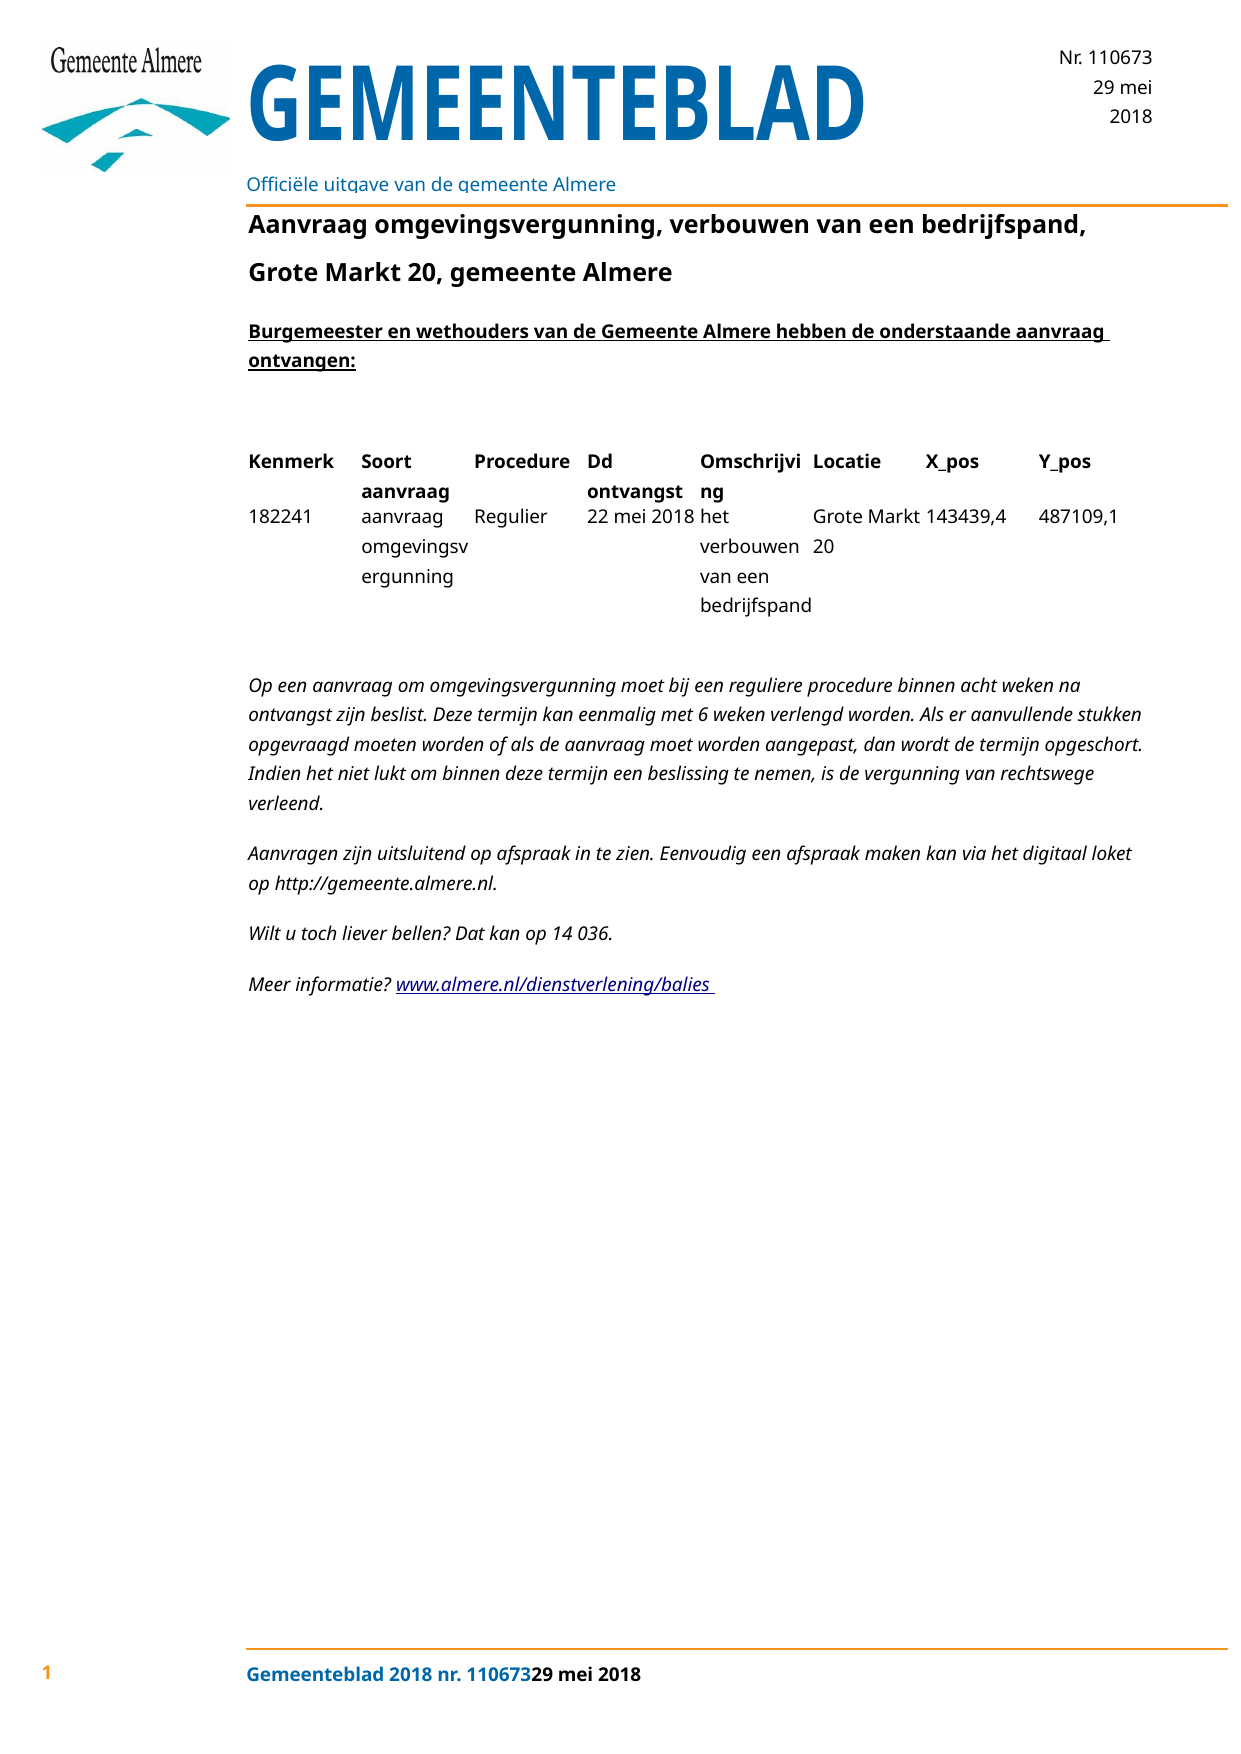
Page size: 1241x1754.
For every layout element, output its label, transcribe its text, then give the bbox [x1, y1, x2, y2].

table_cell Grote Markt 20 [813, 504, 926, 618]
text Meer informatie? www.almere.nl/dienstverlening/balies [248, 971, 1152, 997]
text Wilt u toch liever bellen? Dat kan op 14 036. [248, 921, 1152, 946]
table_cell 182241 [248, 504, 361, 618]
table_header Locatie [813, 449, 926, 504]
text Aanvragen zijn uitsluitend op afspraak in te zien. Eenvoudig een afspraak maken kan via het digitaal loket op http://gemeente.almere.nl. [248, 841, 1152, 896]
table_header Dd ontvangst [587, 449, 700, 504]
table_cell het verbouwen van een bedrijfspand [700, 504, 813, 618]
table_cell 143439,4 [926, 504, 1038, 618]
text Aanvraag omgevingsvergunning, verbouwen van een bedrijfspand, Grote Markt 20, gemeente Almere [248, 207, 1152, 288]
table_cell Regulier [474, 504, 587, 618]
table_cell 22 mei 2018 [587, 504, 700, 618]
picture [41, 47, 231, 172]
table_header Kenmerk [248, 449, 361, 504]
text Burgemeester en wethouders van de Gemeente Almere hebben de onderstaande aanvraag ontvangen: [248, 318, 1152, 373]
table_cell aanvraag omgevingsvergunning [361, 504, 474, 618]
table_header Procedure [474, 449, 587, 504]
table_header Y_pos [1039, 449, 1152, 504]
table_cell 487109,1 [1039, 504, 1152, 618]
table_header Soort aanvraag [361, 449, 474, 504]
text Op een aanvraag om omgevingsvergunning moet bij een reguliere procedure binnen acht weken na ontvangst zijn beslist. Deze termijn kan eenmalig met 6 weken verlengd worden. Als er aanvullende stukken opgevraagd moeten worden of als de aanvraag moet worden aangepast, dan wordt de termijn opgeschort. Indien het niet lukt om binnen deze termijn een beslissing te nemen, is de vergunning van rechtswege verleend. [248, 672, 1152, 816]
table_header X_pos [926, 449, 1038, 504]
table_header Omschrijving [700, 449, 813, 504]
